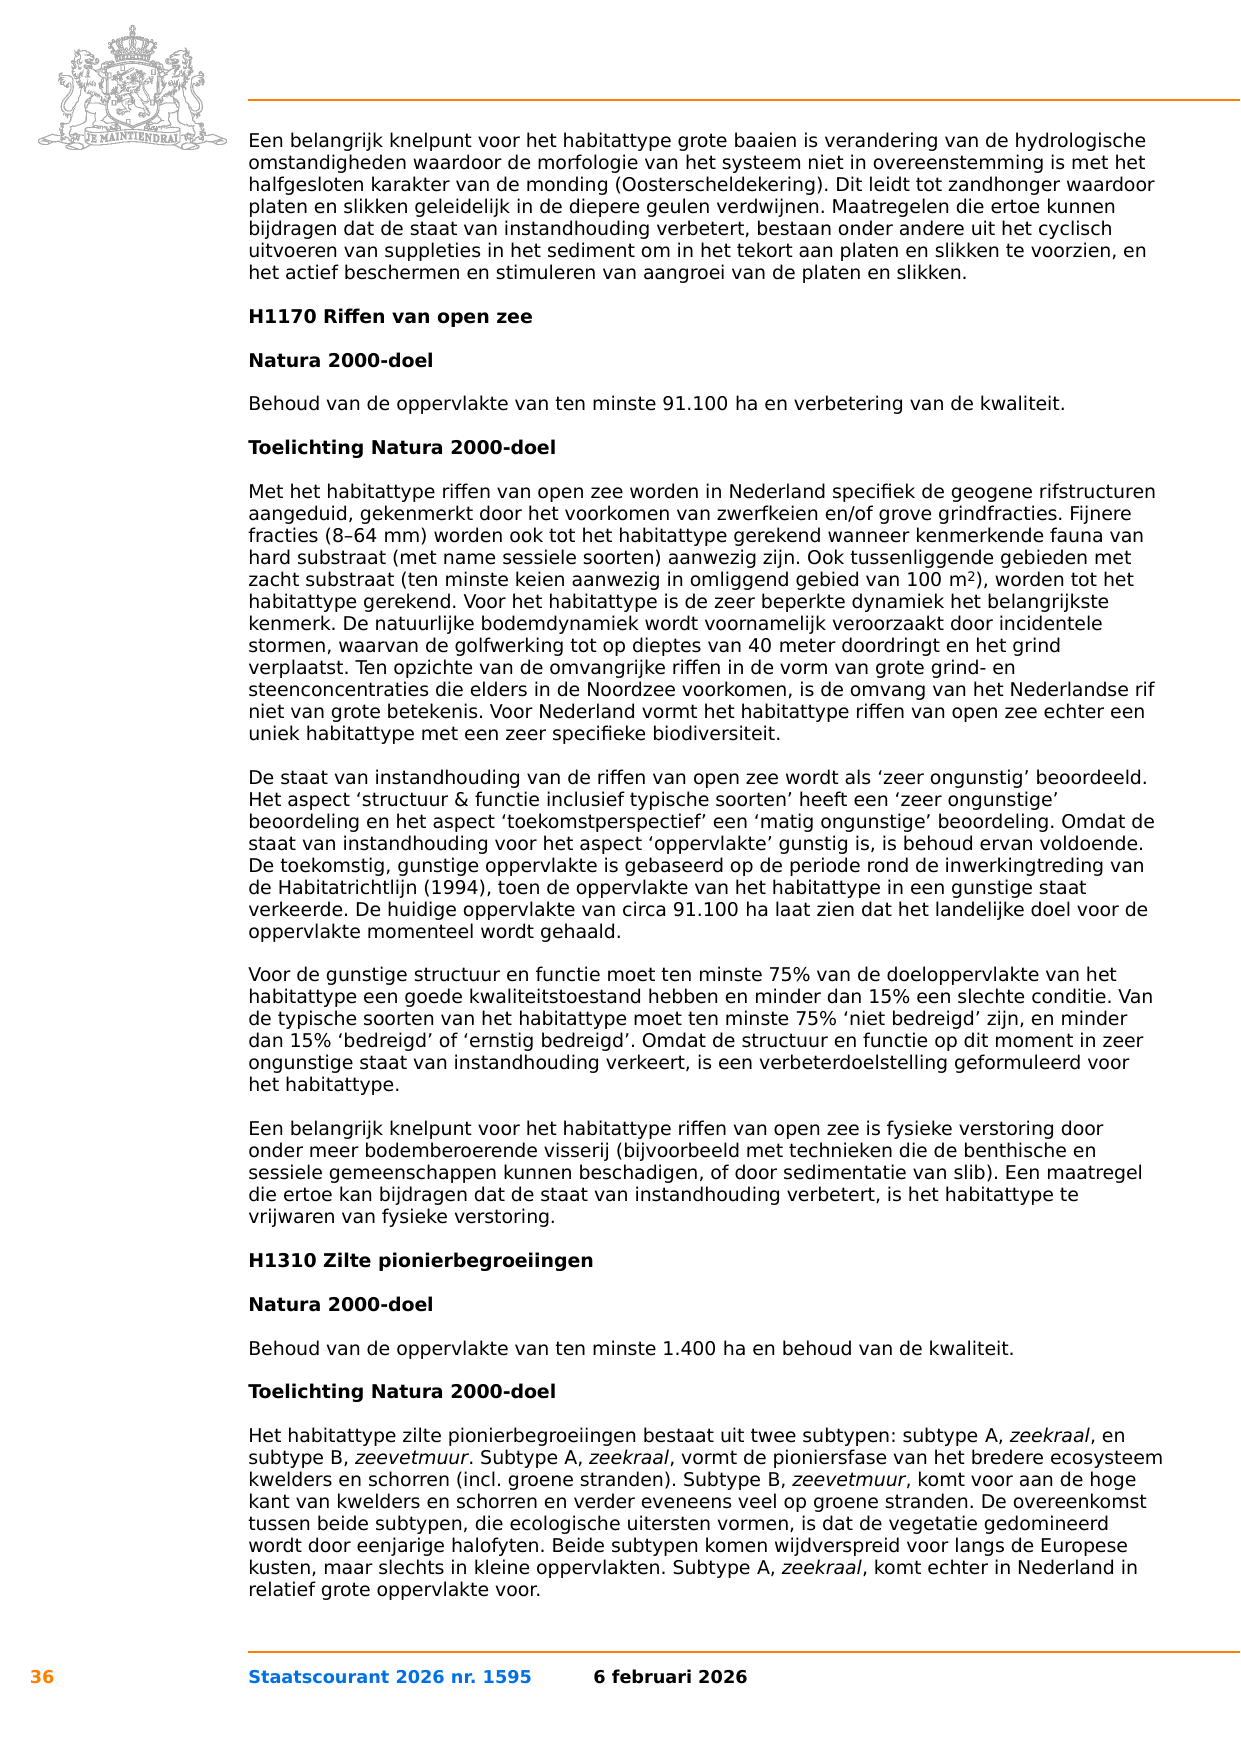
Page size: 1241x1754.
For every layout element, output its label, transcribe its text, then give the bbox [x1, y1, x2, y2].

text Behoud van de oppervlakte van ten minste 91.100 ha en verbetering van de kwaliteit. [248, 393, 1163, 415]
text Het habitattype zilte pionierbegroeiingen bestaat uit twee subtypen: subtype A, zeekraal, en subtype B, zeevetmuur. Subtype A, zeekraal, vormt de pioniersfase van het bredere ecosysteem kwelders en schorren (incl. groene stranden). Subtype B, zeevetmuur, komt voor aan de hoge kant van kwelders en schorren en verder eveneens veel op groene stranden. De overeenkomst tussen beide subtypen, die ecologische uitersten vormen, is dat de vegetatie gedomineerd wordt door eenjarige halofyten. Beide subtypen komen wijdverspreid voor langs de Europese kusten, maar slechts in kleine oppervlakten. Subtype A, zeekraal, komt echter in Nederland in relatief grote oppervlakte voor. [248, 1425, 1163, 1601]
subtitle Natura 2000-doel [248, 349, 1163, 371]
picture [38, 25, 227, 150]
text De staat van instandhouding van de riffen van open zee wordt als ‘zeer ongunstig’ beoordeeld. Het aspect ‘structuur & functie inclusief typische soorten’ heeft een ‘zeer ongunstige’ beoordeling en het aspect ‘toekomstperspectief’ een ‘matig ongunstige’ beoordeling. Omdat de staat van instandhouding voor het aspect ‘oppervlakte’ gunstig is, is behoud ervan voldoende. De toekomstig, gunstige oppervlakte is gebaseerd op de periode rond de inwerkingtreding van de Habitatrichtlijn (1994), toen de oppervlakte van het habitattype in een gunstige staat verkeerde. De huidige oppervlakte van circa 91.100 ha laat zien dat het landelijke doel voor de oppervlakte momenteel wordt gehaald. [248, 767, 1163, 942]
text Behoud van de oppervlakte van ten minste 1.400 ha en behoud van de kwaliteit. [248, 1338, 1163, 1359]
text Voor de gunstige structuur en functie moet ten minste 75% van de doeloppervlakte van het habitattype een goede kwaliteitstoestand hebben en minder dan 15% een slechte conditie. Van de typische soorten van het habitattype moet ten minste 75% ‘niet bedreigd’ zijn, en minder dan 15% ‘bedreigd’ of ‘ernstig bedreigd’. Omdat de structuur en functie op dit moment in zeer ongunstige staat van instandhouding verkeert, is een verbeterdoelstelling geformuleerd voor het habitattype. [248, 964, 1163, 1096]
subtitle Toelichting Natura 2000-doel [248, 1381, 1163, 1403]
subtitle H1310 Zilte pionierbegroeiingen [248, 1250, 1163, 1272]
subtitle Natura 2000-doel [248, 1294, 1163, 1316]
text Met het habitattype riffen van open zee worden in Nederland specifiek de geogene rifstructuren aangeduid, gekenmerkt door het voorkomen van zwerfkeien en/of grove grindfracties. Fijnere fracties (8–64 mm) worden ook tot het habitattype gerekend wanneer kenmerkende fauna van hard substraat (met name sessiele soorten) aanwezig zijn. Ook tussenliggende gebieden met zacht substraat (ten minste keien aanwezig in omliggend gebied van 100 m2), worden tot het habitattype gerekend. Voor het habitattype is de zeer beperkte dynamiek het belangrijkste kenmerk. De natuurlijke bodemdynamiek wordt voornamelijk veroorzaakt door incidentele stormen, waarvan de golfwerking tot op dieptes van 40 meter doordringt en het grind verplaatst. Ten opzichte van de omvangrijke riffen in de vorm van grote grind- en steenconcentraties die elders in de Noordzee voorkomen, is de omvang van het Nederlandse rif niet van grote betekenis. Voor Nederland vormt het habitattype riffen van open zee echter een uniek habitattype met een zeer specifieke biodiversiteit. [248, 481, 1163, 745]
text Een belangrijk knelpunt voor het habitattype riffen van open zee is fysieke verstoring door onder meer bodemberoerende visserij (bijvoorbeeld met technieken die de benthische en sessiele gemeenschappen kunnen beschadigen, of door sedimentatie van slib). Een maatregel die ertoe kan bijdragen dat de staat van instandhouding verbetert, is het habitattype te vrijwaren van fysieke verstoring. [248, 1118, 1163, 1228]
text Een belangrijk knelpunt voor het habitattype grote baaien is verandering van de hydrologische omstandigheden waardoor de morfologie van het systeem niet in overeenstemming is met het halfgesloten karakter van de monding (Oosterscheldekering). Dit leidt tot zandhonger waardoor platen en slikken geleidelijk in de diepere geulen verdwijnen. Maatregelen die ertoe kunnen bijdragen dat de staat van instandhouding verbetert, bestaan onder andere uit het cyclisch uitvoeren van suppleties in het sediment om in het tekort aan platen en slikken te voorzien, en het actief beschermen en stimuleren van aangroei van de platen en slikken. [248, 130, 1163, 284]
subtitle H1170 Riffen van open zee [248, 306, 1163, 328]
subtitle Toelichting Natura 2000-doel [248, 437, 1163, 459]
